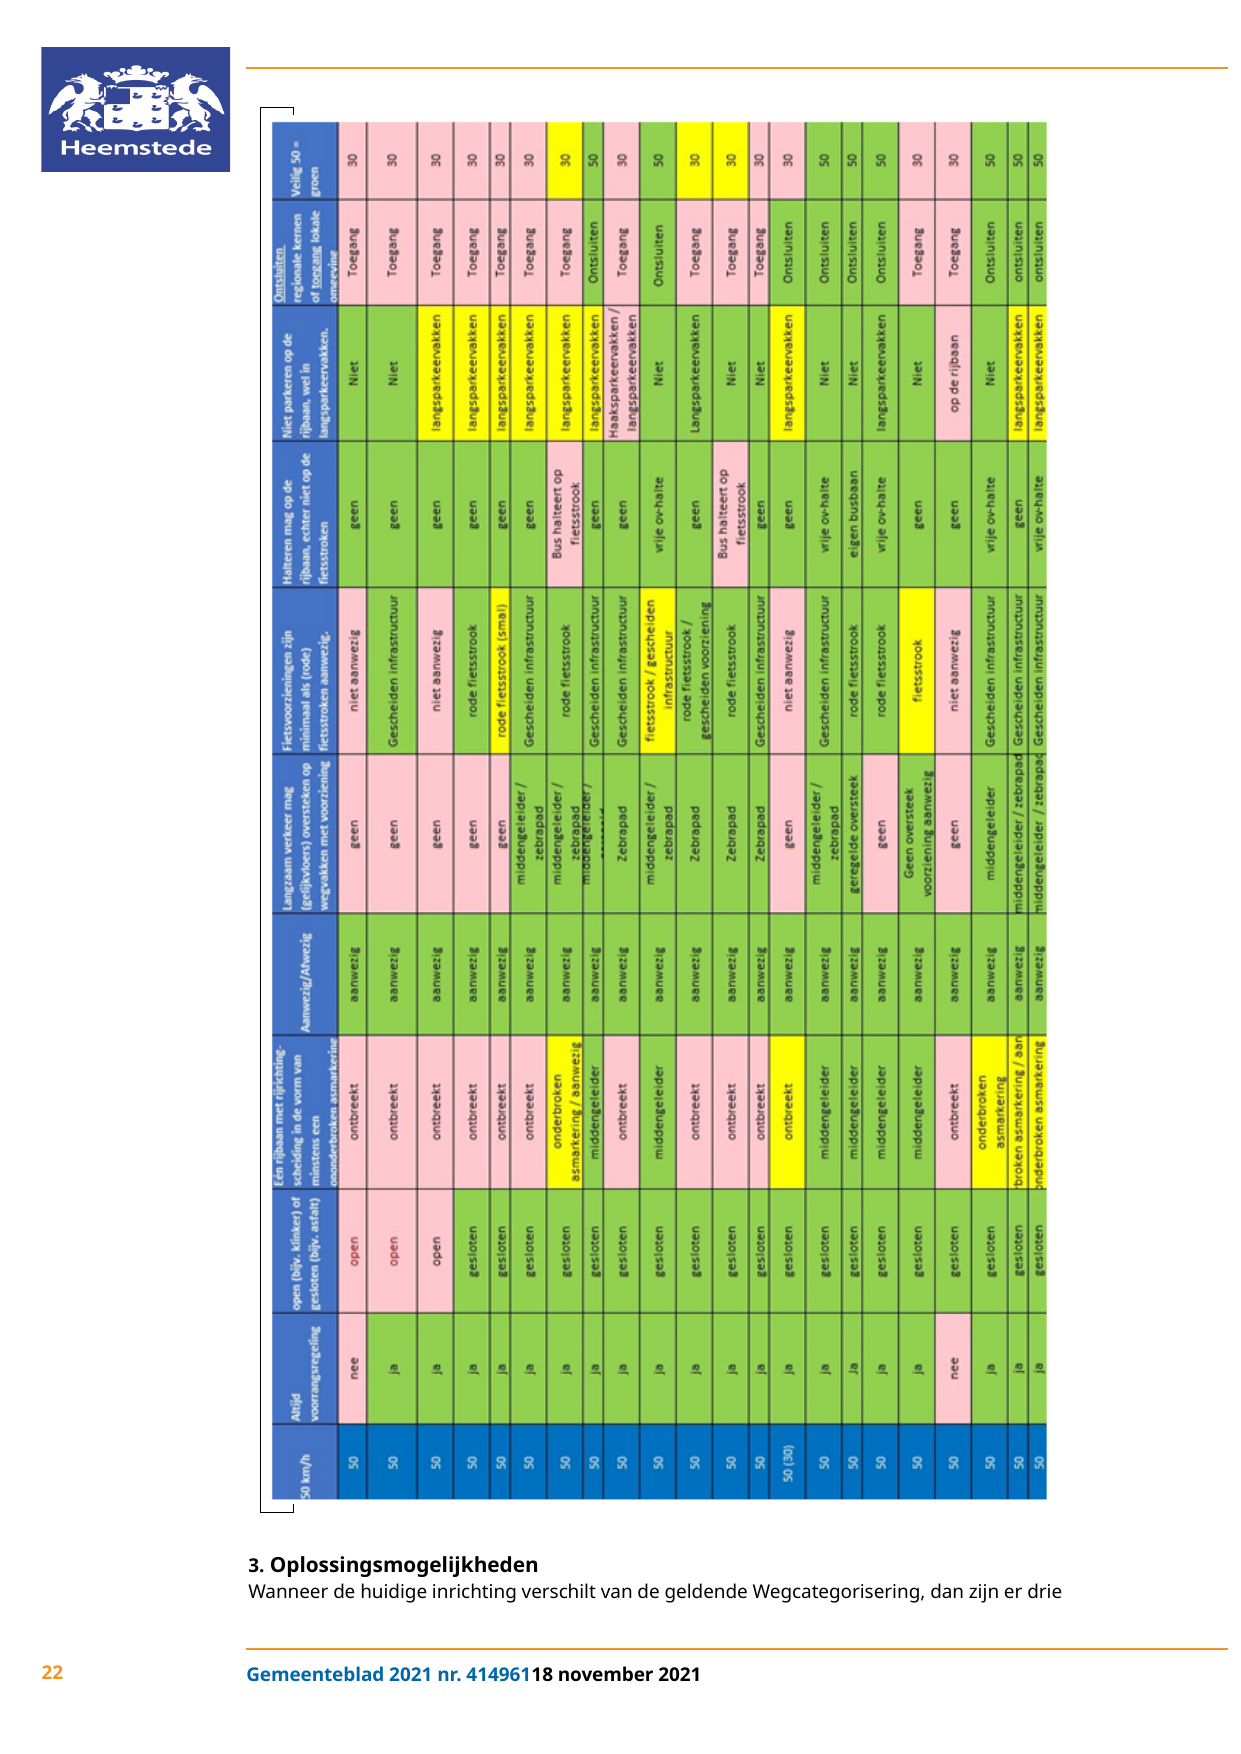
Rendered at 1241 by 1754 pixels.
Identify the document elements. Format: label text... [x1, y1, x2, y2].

text Wanneer de huidige inrichting verschilt van de geldende Wegcategorisering, dan zijn er drie [248, 1578, 1152, 1604]
text 3. Oplossingsmogelijkheden [248, 1550, 1152, 1578]
picture [268, 115, 1047, 1504]
picture [41, 47, 231, 172]
